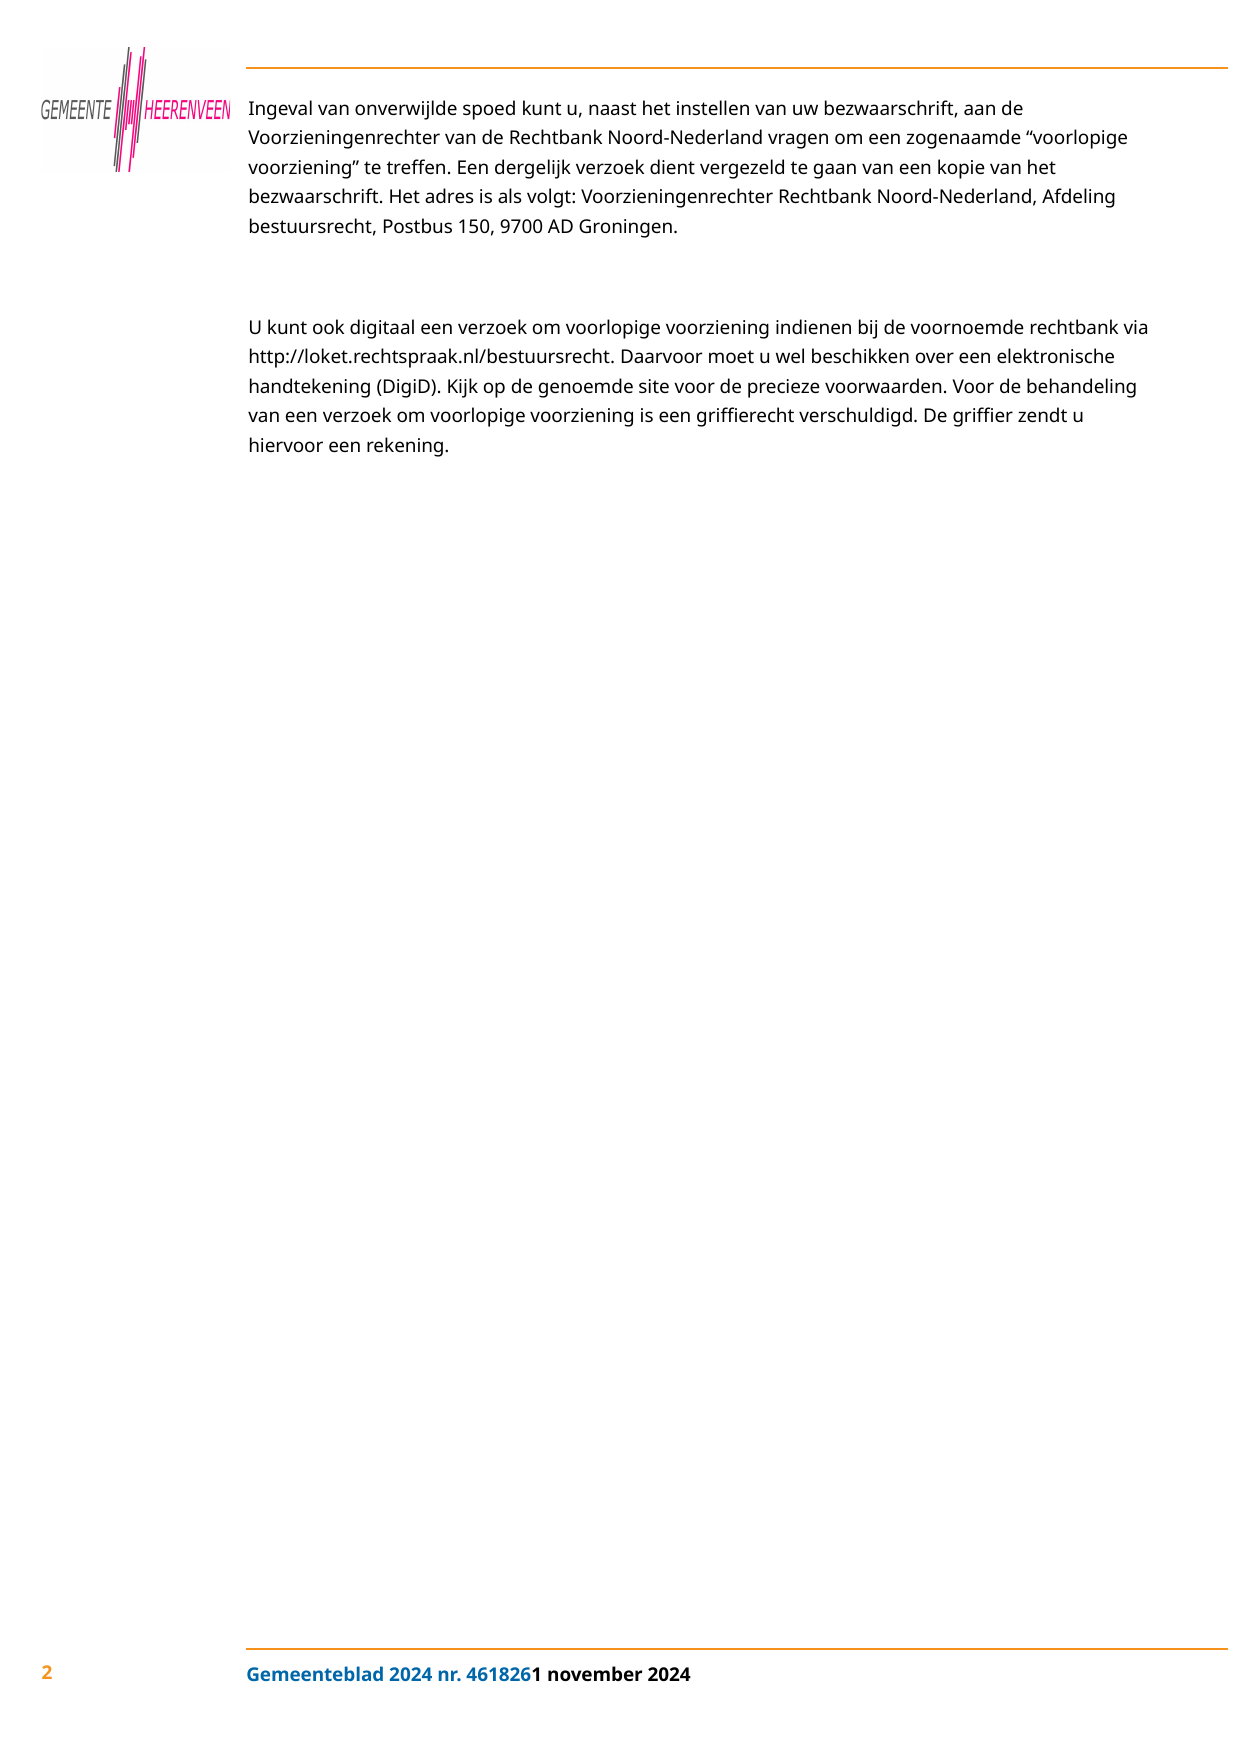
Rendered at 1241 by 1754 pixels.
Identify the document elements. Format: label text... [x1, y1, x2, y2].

picture [41, 47, 231, 172]
text U kunt ook digitaal een verzoek om voorlopige voorziening indienen bij de voornoemde rechtbank via http://loket.rechtspraak.nl/bestuursrecht. Daarvoor moet u wel beschikken over een elektronische handtekening (DigiD). Kijk op de genoemde site voor de precieze voorwaarden. Voor de behandeling van een verzoek om voorlopige voorziening is een griffierecht verschuldigd. De griffier zendt u hiervoor een rekening. [248, 314, 1152, 458]
text Ingeval van onverwijlde spoed kunt u, naast het instellen van uw bezwaarschrift, aan de Voorzieningenrechter van de Rechtbank Noord-Nederland vragen om een zogenaamde “voorlopige voorziening” te treffen. Een dergelijk verzoek dient vergezeld te gaan van een kopie van het bezwaarschrift. Het adres is als volgt: Voorzieningenrechter Rechtbank Noord-Nederland, Afdeling bestuursrecht, Postbus 150, 9700 AD Groningen. [248, 95, 1152, 239]
